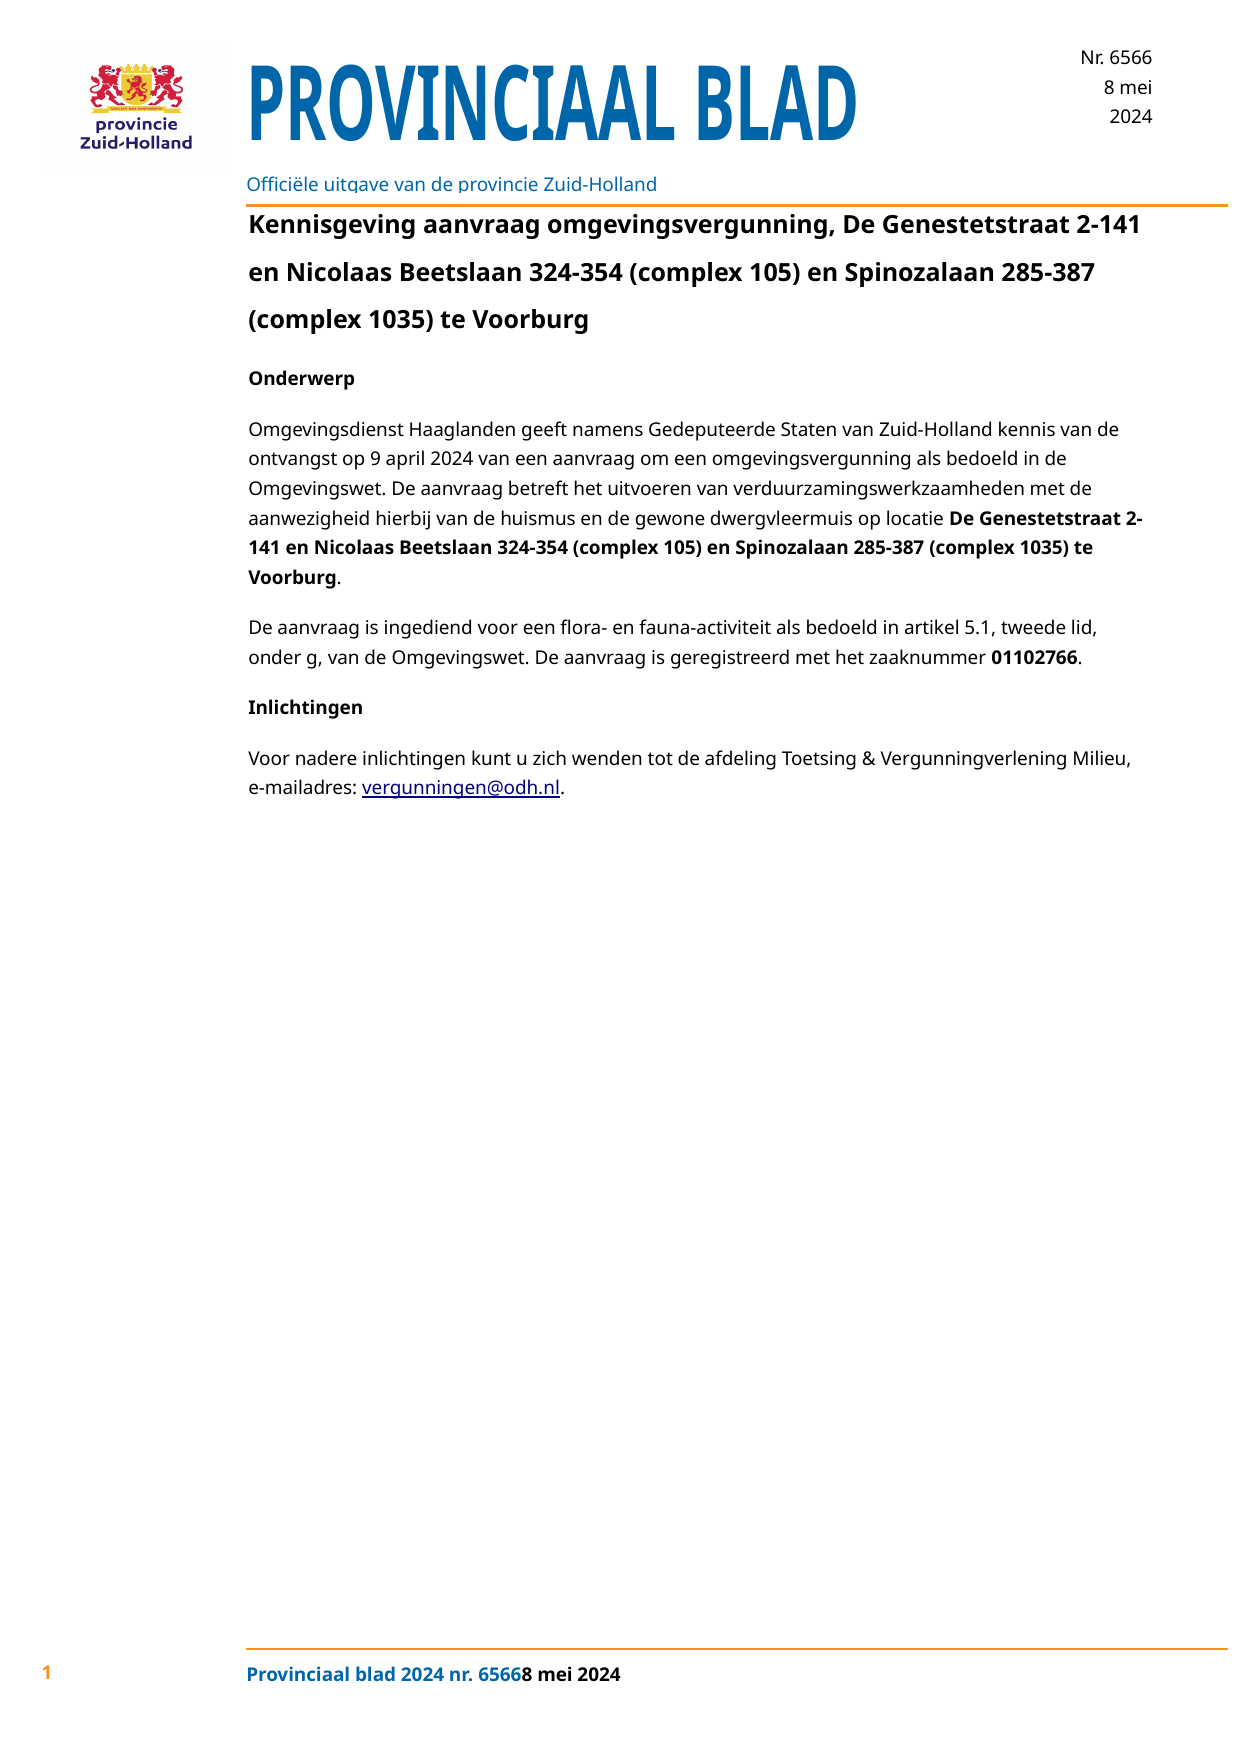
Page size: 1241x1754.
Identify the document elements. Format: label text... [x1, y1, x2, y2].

text Onderwerp [248, 366, 1152, 391]
text De aanvraag is ingediend voor een flora- en fauna-activiteit als bedoeld in artikel 5.1, tweede lid, onder g, van de Omgevingswet. De aanvraag is geregistreerd met het zaaknummer 01102766. [248, 614, 1152, 669]
text Voor nadere inlichtingen kunt u zich wenden tot de afdeling Toetsing & Vergunningverlening Milieu, e-mailadres: vergunningen@odh.nl. [248, 745, 1152, 800]
picture [41, 47, 231, 172]
text Kennisgeving aanvraag omgevingsvergunning, De Genestetstraat 2-141 en Nicolaas Beetslaan 324-354 (complex 105) en Spinozalaan 285-387 (complex 1035) te Voorburg [248, 207, 1152, 336]
text Omgevingsdienst Haaglanden geeft namens Gedeputeerde Staten van Zuid-Holland kennis van de ontvangst op 9 april 2024 van een aanvraag om een omgevingsvergunning als bedoeld in de Omgevingswet. De aanvraag betreft het uitvoeren van verduurzamingswerkzaamheden met de aanwezigheid hierbij van de huismus en de gewone dwergvleermuis op locatie De Genestetstraat 2-141 en Nicolaas Beetslaan 324-354 (complex 105) en Spinozalaan 285-387 (complex 1035) te Voorburg. [248, 416, 1152, 589]
text Inlichtingen [248, 694, 1152, 720]
